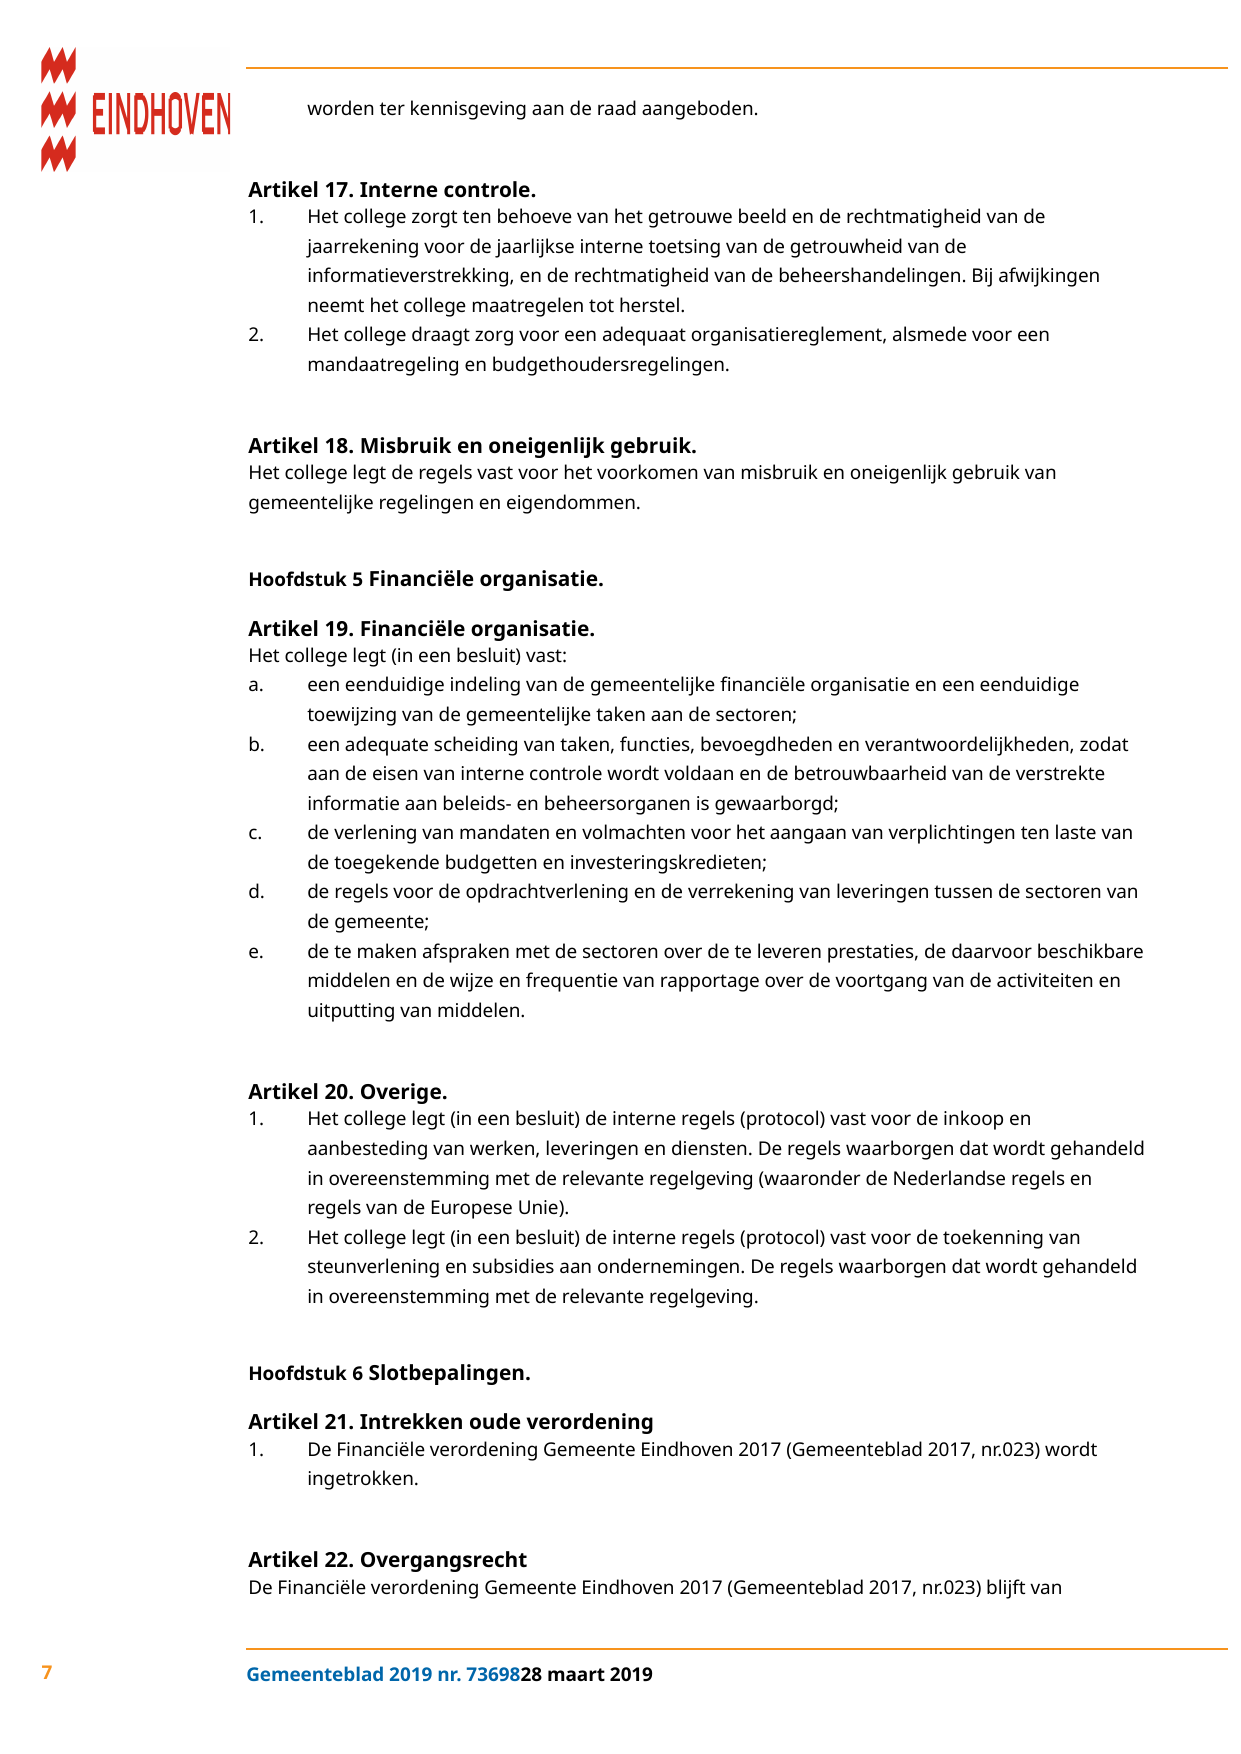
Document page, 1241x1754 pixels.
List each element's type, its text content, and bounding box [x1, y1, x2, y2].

text Hoofdstuk 6 Slotbepalingen. [248, 1358, 1152, 1387]
list een eenduidige indeling van de gemeentelijke financiële organisatie en een eenduidige toewijzing van de gemeentelijke taken aan de sectoren; [248, 672, 1152, 727]
text Artikel 19. Financiële organisatie. [248, 614, 1152, 642]
text Het college legt de regels vast voor het voorkomen van misbruik en oneigenlijk gebruik van gemeentelijke regelingen en eigendommen. [248, 459, 1152, 515]
text Artikel 20. Overige. [248, 1077, 1152, 1106]
text Het college legt (in een besluit) vast: [248, 642, 1152, 668]
text Artikel 21. Intrekken oude verordening [248, 1407, 1152, 1436]
list Het college zorgt ten behoeve van het getrouwe beeld en de rechtmatigheid van de jaarrekening voor de jaarlijkse interne toetsing van de getrouwheid van de informatieverstrekking, en de rechtmatigheid van de beheershandelingen. Bij afwijkingen neemt het college maatregelen tot herstel. [248, 203, 1152, 318]
list de te maken afspraken met de sectoren over de te leveren prestaties, de daarvoor beschikbare middelen en de wijze en frequentie van rapportage over de voortgang van de activiteiten en uitputting van middelen. [248, 938, 1152, 1023]
list Het college draagt zorg voor een adequaat organisatiereglement, alsmede voor een mandaatregeling en budgethoudersregelingen. [248, 322, 1152, 377]
text Artikel 17. Interne controle. [248, 175, 1152, 203]
list Het college legt (in een besluit) de interne regels (protocol) vast voor de inkoop en aanbesteding van werken, leveringen en diensten. De regels waarborgen dat wordt gehandeld in overeenstemming met de relevante regelgeving (waaronder de Nederlandse regels en regels van de Europese Unie). [248, 1106, 1152, 1220]
list De Financiële verordening Gemeente Eindhoven 2017 (Gemeenteblad 2017, nr.023) wordt ingetrokken. [248, 1436, 1152, 1491]
list de regels voor de opdrachtverlening en de verrekening van leveringen tussen de sectoren van de gemeente; [248, 879, 1152, 934]
list worden ter kennisgeving aan de raad aangeboden. [248, 95, 1152, 121]
text Artikel 22. Overgangsrecht [248, 1546, 1152, 1574]
picture [41, 47, 231, 172]
list Het college legt (in een besluit) de interne regels (protocol) vast voor de toekenning van steunverlening en subsidies aan ondernemingen. De regels waarborgen dat wordt gehandeld in overeenstemming met de relevante regelgeving. [248, 1224, 1152, 1309]
list de verlening van mandaten en volmachten voor het aangaan van verplichtingen ten laste van de toegekende budgetten en investeringskredieten; [248, 819, 1152, 875]
text Hoofdstuk 5 Financiële organisatie. [248, 564, 1152, 593]
text De Financiële verordening Gemeente Eindhoven 2017 (Gemeenteblad 2017, nr.023) blijft van [248, 1574, 1152, 1600]
list een adequate scheiding van taken, functies, bevoegdheden en verantwoordelijkheden, zodat aan de eisen van interne controle wordt voldaan en de betrouwbaarheid van de verstrekte informatie aan beleids- en beheersorganen is gewaarborgd; [248, 731, 1152, 816]
text Artikel 18. Misbruik en oneigenlijk gebruik. [248, 431, 1152, 459]
